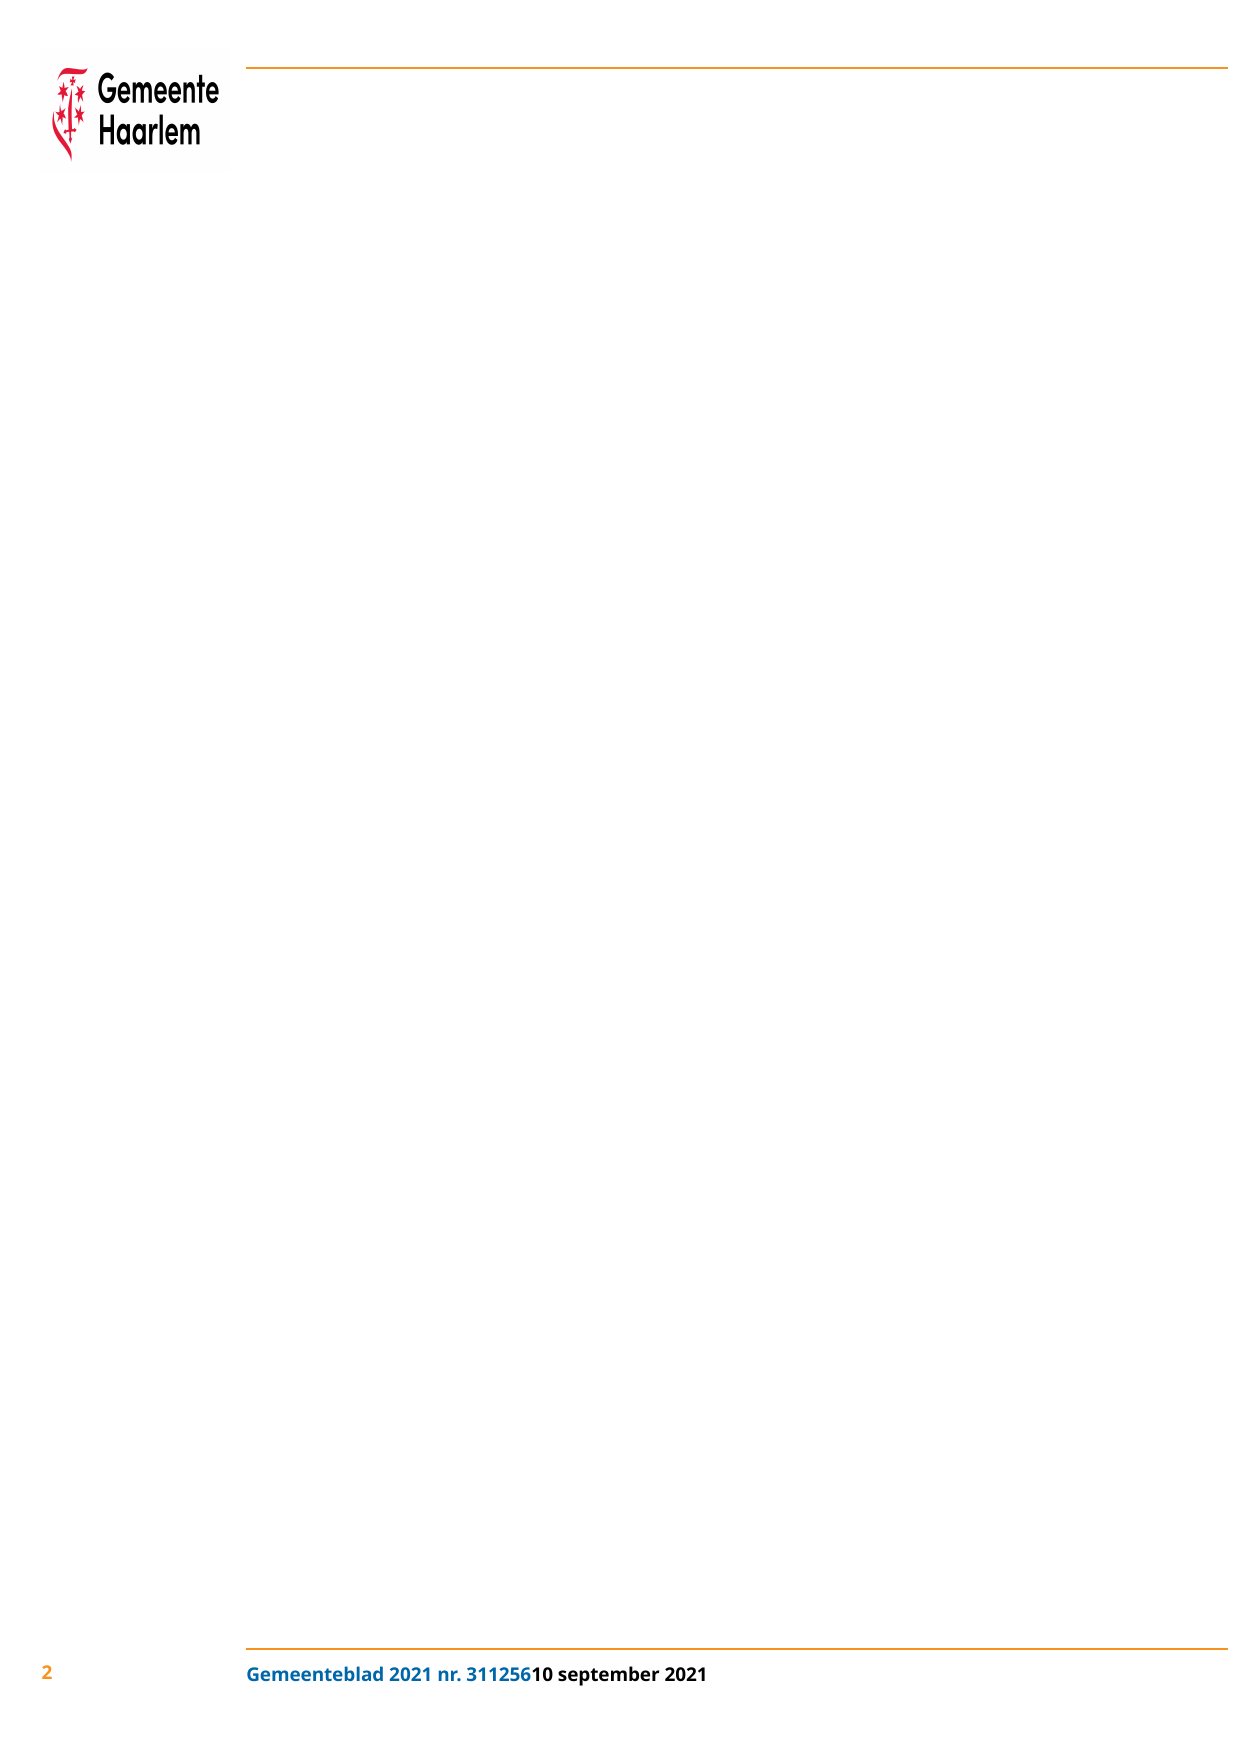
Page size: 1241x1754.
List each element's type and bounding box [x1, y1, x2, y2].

picture [41, 47, 231, 172]
